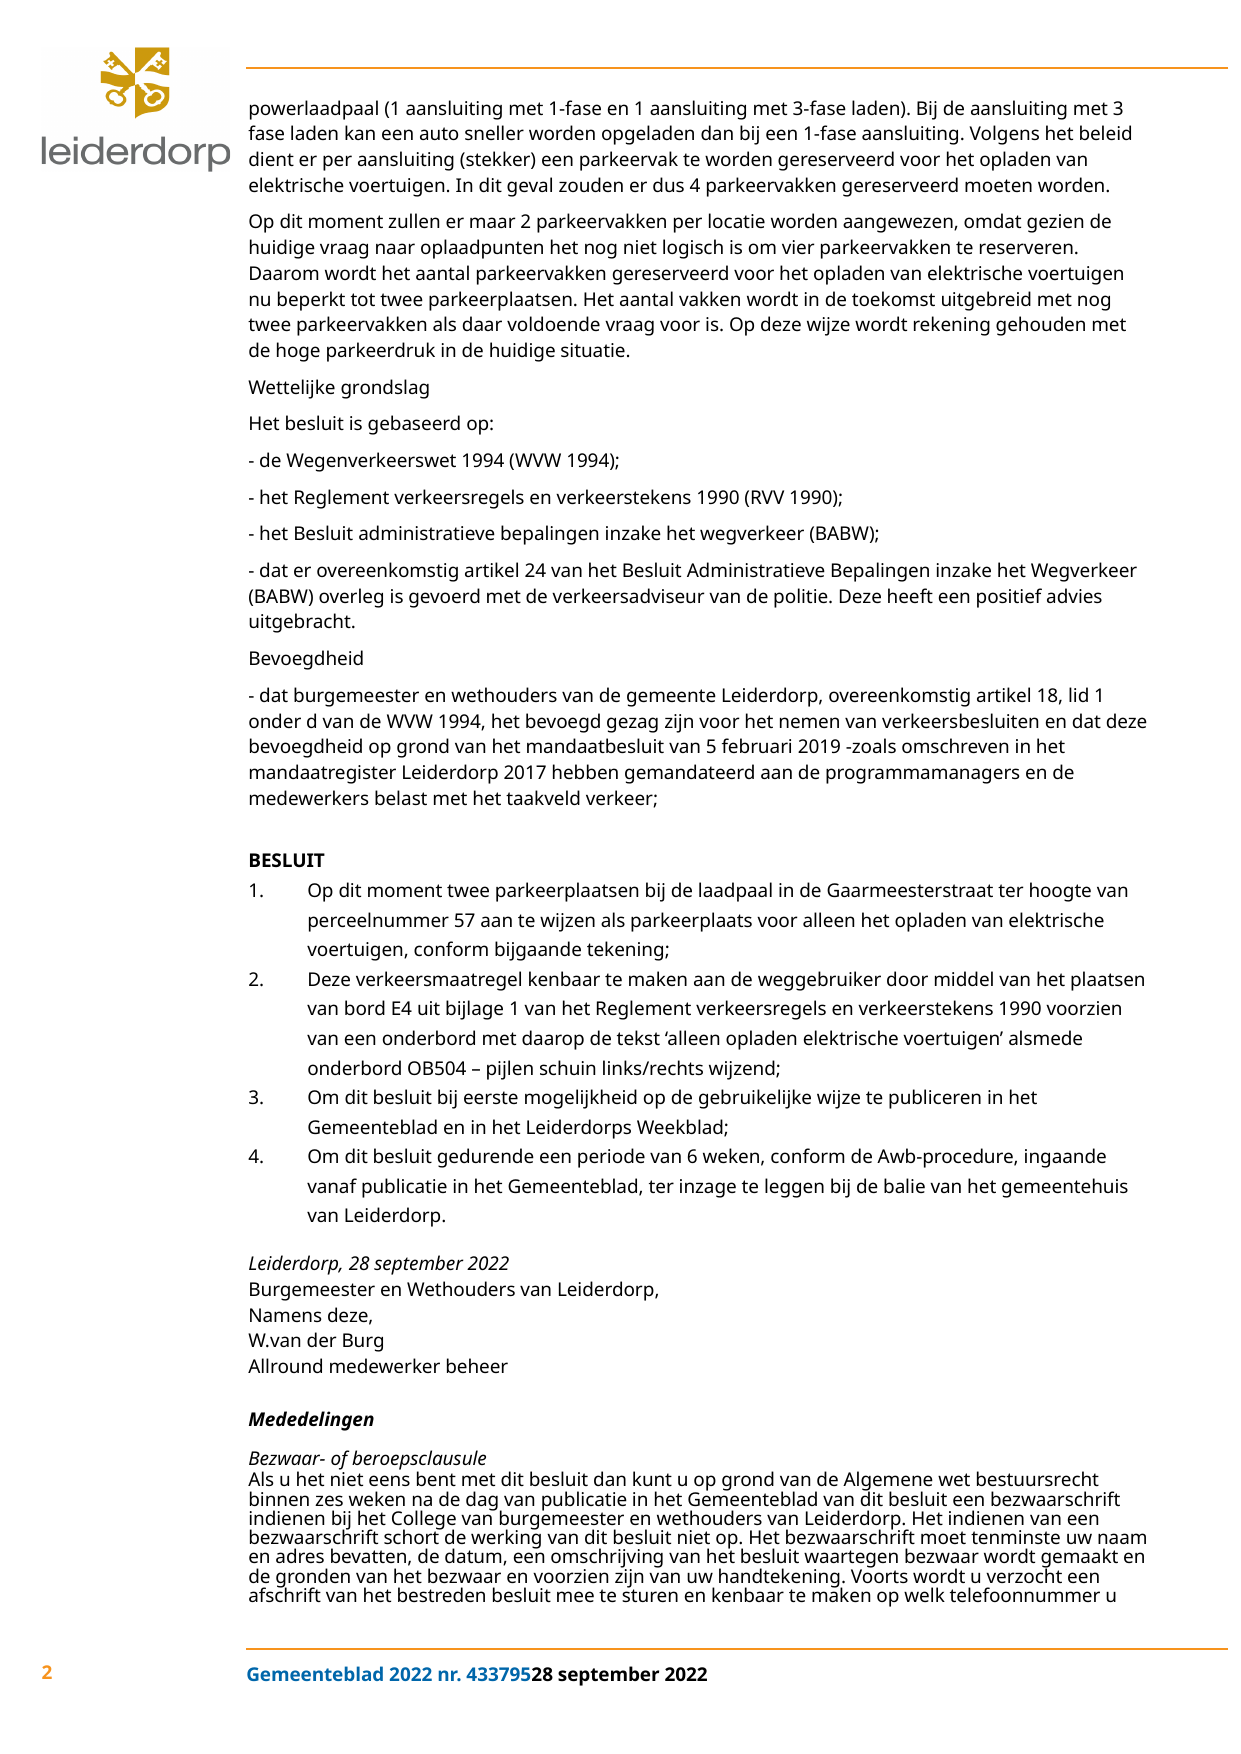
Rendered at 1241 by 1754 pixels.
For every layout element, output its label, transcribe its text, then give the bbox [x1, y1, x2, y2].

text Bevoegdheid [248, 645, 1152, 671]
text Bezwaar- of beroepsclausule [248, 1446, 1152, 1471]
text Leiderdorp, 28 september 2022 [248, 1251, 1152, 1276]
text - dat burgemeester en wethouders van de gemeente Leiderdorp, overeenkomstig artikel 18, lid 1 onder d van de WVW 1994, het bevoegd gezag zijn voor het nemen van verkeersbesluiten en dat deze bevoegdheid op grond van het mandaatbesluit van 5 februari 2019 -zoals omschreven in het mandaatregister Leiderdorp 2017 hebben gemandateerd aan de programmamanagers en de medewerkers belast met het taakveld verkeer; [248, 682, 1152, 811]
text Als u het niet eens bent met dit besluit dan kunt u op grond van de Algemene wet bestuursrecht binnen zes weken na de dag van publicatie in het Gemeenteblad van dit besluit een bezwaarschrift indienen bij het College van burgemeester en wethouders van Leiderdorp. Het indienen van een bezwaarschrift schort de werking van dit besluit niet op. Het bezwaarschrift moet tenminste uw naam en adres bevatten, de datum, een omschrijving van het besluit waartegen bezwaar wordt gemaakt en de gronden van het bezwaar en voorzien zijn van uw handtekening. Voorts wordt u verzocht een afschrift van het bestreden besluit mee te sturen en kenbaar te maken op welk telefoonnummer u [248, 1471, 1152, 1606]
text Wettelijke grondslag [248, 374, 1152, 400]
text Mededelingen [248, 1406, 1152, 1432]
text Allround medewerker beheer [248, 1353, 1152, 1379]
picture [41, 47, 231, 172]
text W.van der Burg [248, 1328, 1152, 1353]
text - de Wegenverkeerswet 1994 (WVW 1994); [248, 447, 1152, 473]
list Deze verkeersmaatregel kenbaar te maken aan de weggebruiker door middel van het plaatsen van bord E4 uit bijlage 1 van het Reglement verkeersregels en verkeerstekens 1990 voorzien van een onderbord met daarop de tekst ‘alleen opladen elektrische voertuigen’ alsmede onderbord OB504 – pijlen schuin links/rechts wijzend; [248, 966, 1152, 1081]
text Het besluit is gebaseerd op: [248, 411, 1152, 436]
text powerlaadpaal (1 aansluiting met 1-fase en 1 aansluiting met 3-fase laden). Bij de aansluiting met 3 fase laden kan een auto sneller worden opgeladen dan bij een 1-fase aansluiting. Volgens het beleid dient er per aansluiting (stekker) een parkeervak te worden gereserveerd voor het opladen van elektrische voertuigen. In dit geval zouden er dus 4 parkeervakken gereserveerd moeten worden. [248, 95, 1152, 198]
list Om dit besluit bij eerste mogelijkheid op de gebruikelijke wijze te publiceren in het Gemeenteblad en in het Leiderdorps Weekblad; [248, 1084, 1152, 1140]
text Namens deze, [248, 1302, 1152, 1328]
text - het Besluit administratieve bepalingen inzake het wegverkeer (BABW); [248, 521, 1152, 546]
list Om dit besluit gedurende een periode van 6 weken, conform de Awb-procedure, ingaande vanaf publicatie in het Gemeenteblad, ter inzage te leggen bij de balie van het gemeentehuis van Leiderdorp. [248, 1143, 1152, 1228]
text Burgemeester en Wethouders van Leiderdorp, [248, 1276, 1152, 1302]
list Op dit moment twee parkeerplaatsen bij de laadpaal in de Gaarmeesterstraat ter hoogte van perceelnummer 57 aan te wijzen als parkeerplaats voor alleen het opladen van elektrische voertuigen, conform bijgaande tekening; [248, 877, 1152, 962]
text - dat er overeenkomstig artikel 24 van het Besluit Administratieve Bepalingen inzake het Wegverkeer (BABW) overleg is gevoerd met de verkeersadviseur van de politie. Deze heeft een positief advies uitgebracht. [248, 557, 1152, 634]
text BESLUIT [248, 848, 1152, 873]
text Op dit moment zullen er maar 2 parkeervakken per locatie worden aangewezen, omdat gezien de huidige vraag naar oplaadpunten het nog niet logisch is om vier parkeervakken te reserveren. Daarom wordt het aantal parkeervakken gereserveerd voor het opladen van elektrische voertuigen nu beperkt tot twee parkeerplaatsen. Het aantal vakken wordt in de toekomst uitgebreid met nog twee parkeervakken als daar voldoende vraag voor is. Op deze wijze wordt rekening gehouden met de hoge parkeerdruk in de huidige situatie. [248, 209, 1152, 363]
text - het Reglement verkeersregels en verkeerstekens 1990 (RVV 1990); [248, 484, 1152, 510]
